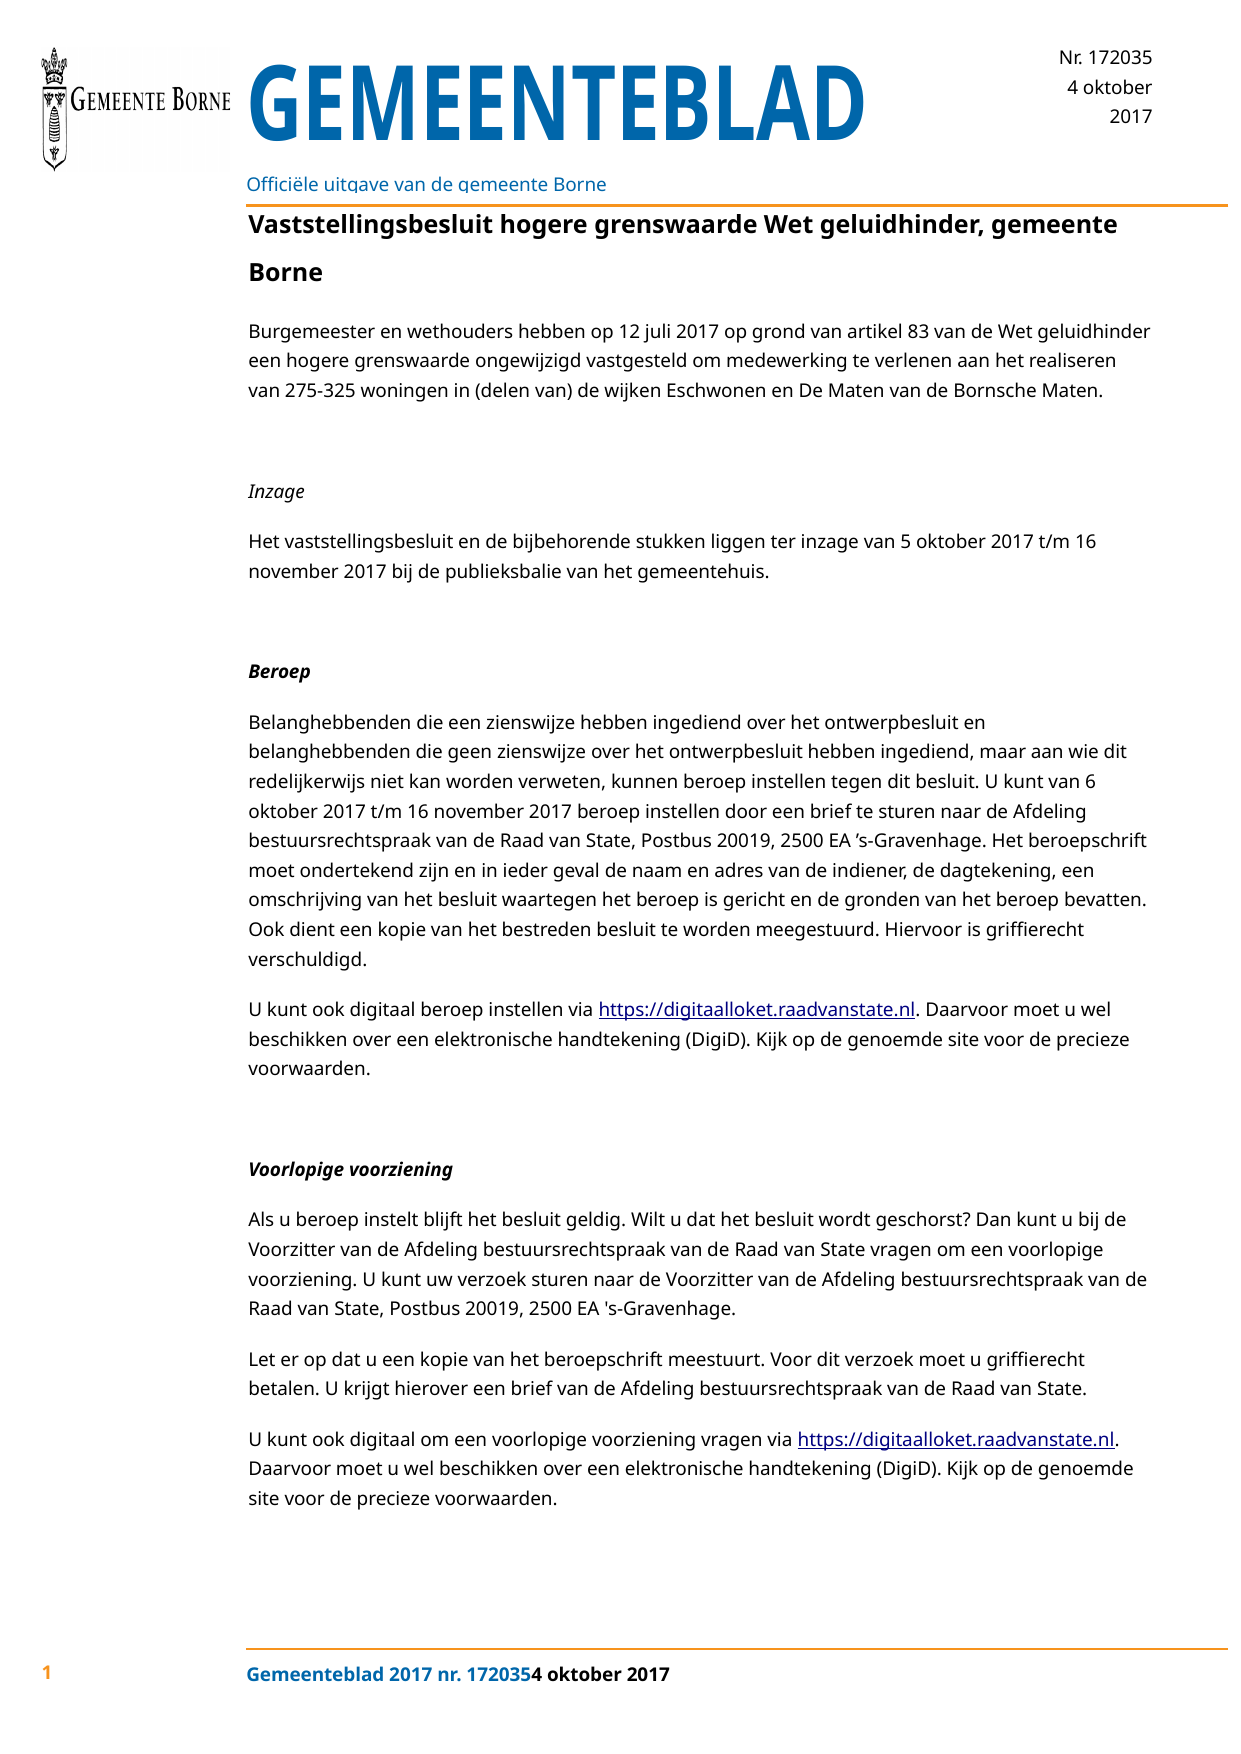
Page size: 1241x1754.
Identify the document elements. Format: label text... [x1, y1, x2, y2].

text Beroep [248, 659, 1152, 684]
text U kunt ook digitaal om een voorlopige voorziening vragen via https://digitaalloket.raadvanstate.nl. Daarvoor moet u wel beschikken over een elektronische handtekening (DigiD). Kijk op de genoemde site voor de precieze voorwaarden. [248, 1426, 1152, 1511]
text Burgemeester en wethouders hebben op 12 juli 2017 op grond van artikel 83 van de Wet geluidhinder een hogere grenswaarde ongewijzigd vastgesteld om medewerking te verlenen aan het realiseren van 275-325 woningen in (delen van) de wijken Eschwonen en De Maten van de Bornsche Maten. [248, 318, 1152, 403]
text Het vaststellingsbesluit en de bijbehorende stukken liggen ter inzage van 5 oktober 2017 t/m 16 november 2017 bij de publieksbalie van het gemeentehuis. [248, 528, 1152, 584]
text U kunt ook digitaal beroep instellen via https://digitaalloket.raadvanstate.nl. Daarvoor moet u wel beschikken over een elektronische handtekening (DigiD). Kijk op de genoemde site voor de precieze voorwaarden. [248, 996, 1152, 1081]
text Als u beroep instelt blijft het besluit geldig. Wilt u dat het besluit wordt geschorst? Dan kunt u bij de Voorzitter van de Afdeling bestuursrechtspraak van de Raad van State vragen om een voorlopige voorziening. U kunt uw verzoek sturen naar de Voorzitter van de Afdeling bestuursrechtspraak van de Raad van State, Postbus 20019, 2500 EA 's-Gravenhage. [248, 1207, 1152, 1321]
text Voorlopige voorziening [248, 1156, 1152, 1182]
picture [41, 47, 231, 172]
text Belanghebbenden die een zienswijze hebben ingediend over het ontwerpbesluit en belanghebbenden die geen zienswijze over het ontwerpbesluit hebben ingediend, maar aan wie dit redelijkerwijs niet kan worden verweten, kunnen beroep instellen tegen dit besluit. U kunt van 6 oktober 2017 t/m 16 november 2017 beroep instellen door een brief te sturen naar de Afdeling bestuursrechtspraak van de Raad van State, Postbus 20019, 2500 EA ’s-Gravenhage. Het beroepschrift moet ondertekend zijn en in ieder geval de naam en adres van de indiener, de dagtekening, een omschrijving van het besluit waartegen het beroep is gericht en de gronden van het beroep bevatten. Ook dient een kopie van het bestreden besluit te worden meegestuurd. Hiervoor is griffierecht verschuldigd. [248, 709, 1152, 972]
text Inzage [248, 478, 1152, 504]
text Let er op dat u een kopie van het beroepschrift meestuurt. Voor dit verzoek moet u griffierecht betalen. U krijgt hierover een brief van de Afdeling bestuursrechtspraak van de Raad van State. [248, 1346, 1152, 1401]
text Vaststellingsbesluit hogere grenswaarde Wet geluidhinder, gemeente Borne [248, 207, 1152, 288]
